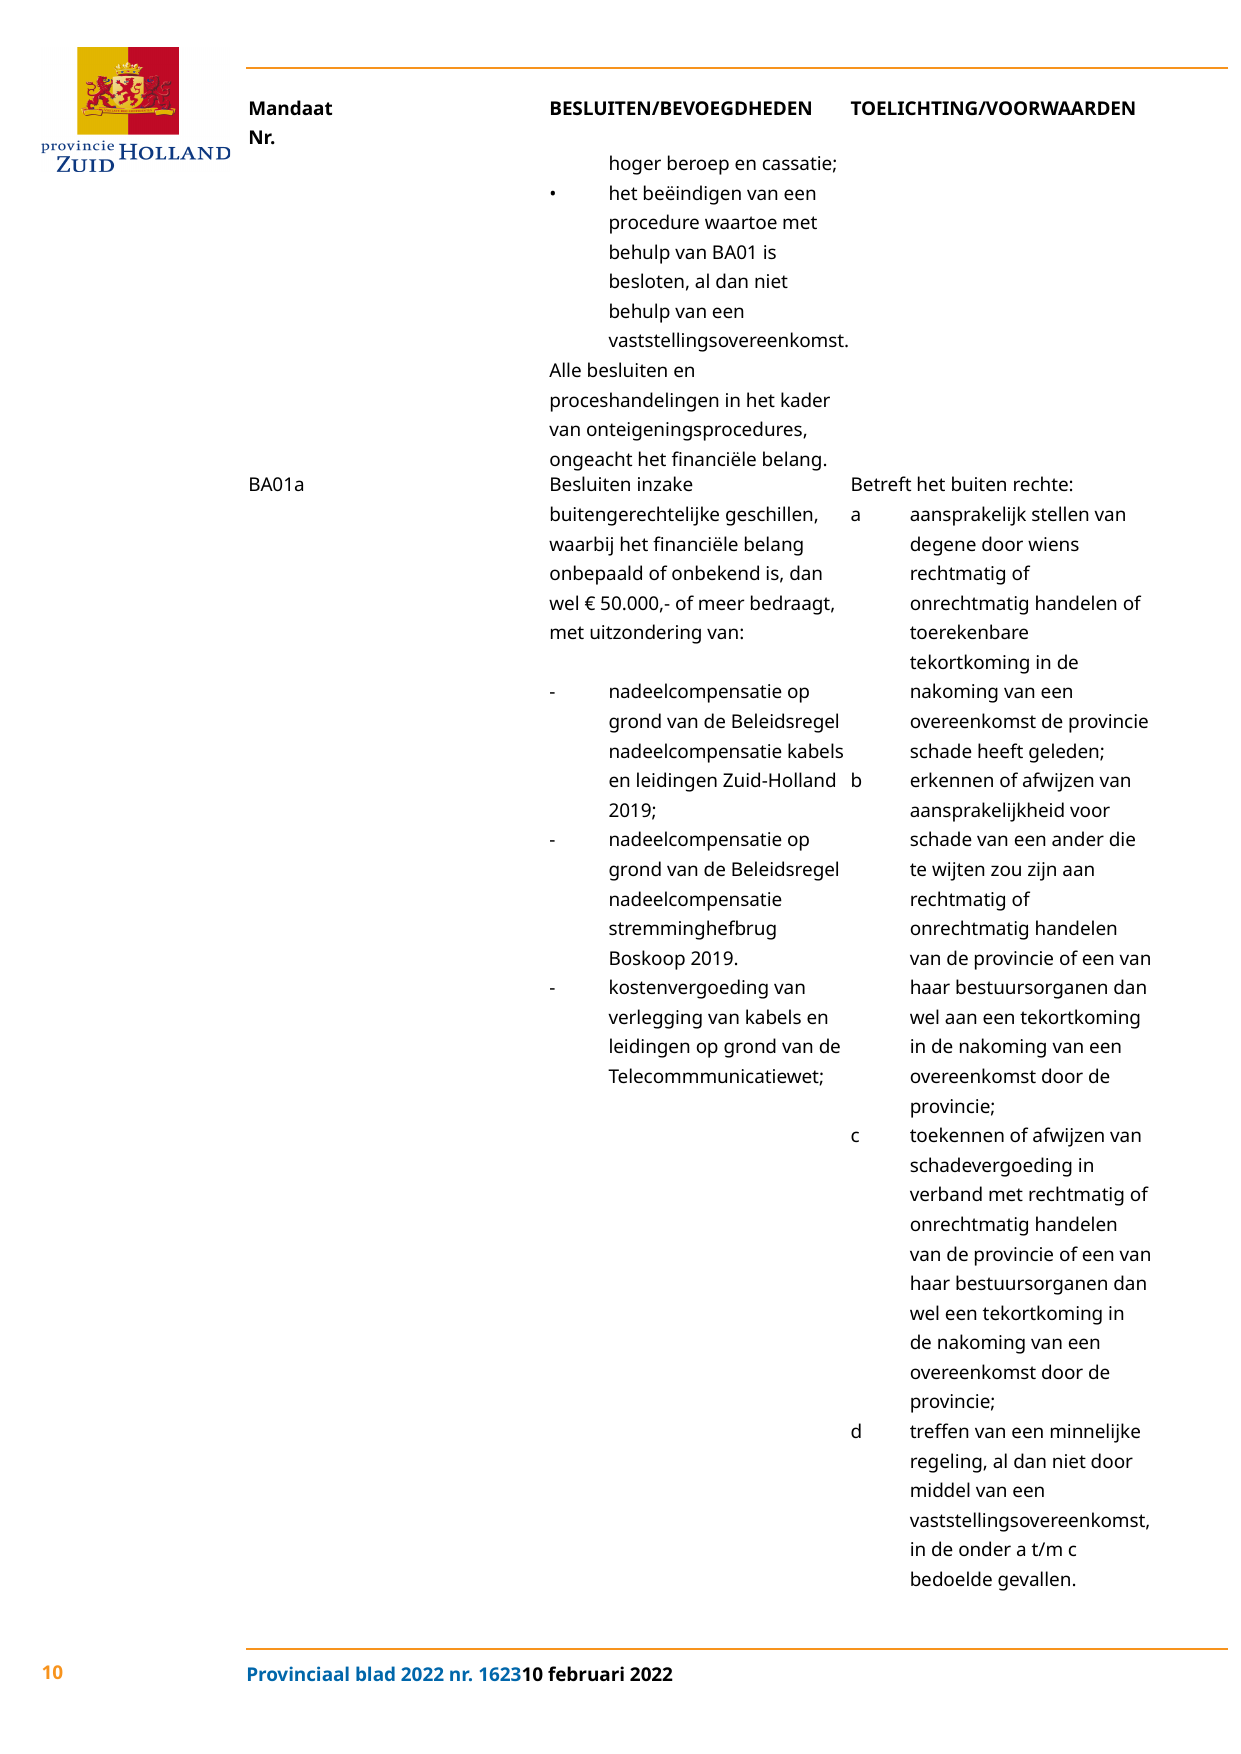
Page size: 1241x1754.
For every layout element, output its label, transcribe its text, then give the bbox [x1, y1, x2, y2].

table_cell BA01a [248, 472, 549, 1592]
table_header TOELICHTING/VOORWAARDEN [850, 95, 1152, 150]
table_cell Betreft het buiten rechte: aansprakelijk stellen van degene door wiens rechtmatig of onrechtmatig handelen of toerekenbare tekortkoming in de nakoming van een overeenkomst de provincie schade heeft geleden; erkennen of afwijzen van aansprakelijkheid voor schade van een ander die te wijten zou zijn aan rechtmatig of onrechtmatig handelen van de provincie of een van haar bestuursorganen dan wel aan een tekortkoming in de nakoming van een overeenkomst door de provincie; toekennen of afwijzen van schadevergoeding in verband met rechtmatig of onrechtmatig handelen van de provincie of een van haar bestuursorganen dan wel een tekortkoming in de nakoming van een overeenkomst door de provincie; treffen van een minnelijke regeling, al dan niet door middel van een vaststellingsovereenkomst, in de onder a t/m c bedoelde gevallen. [850, 472, 1152, 1592]
picture [41, 47, 231, 172]
table_cell Besluiten inzake buitengerechtelijke geschillen, waarbij het financiële belang onbepaald of onbekend is, dan wel € 50.000,- of meer bedraagt, met uitzondering van: nadeelcompensatie op grond van de Beleidsregel nadeelcompensatie kabels en leidingen Zuid-Holland 2019; nadeelcompensatie op grond van de Beleidsregel nadeelcompensatie stremminghefbrug Boskoop 2019. kostenvergoeding van verlegging van kabels en leidingen op grond van de Telecommmunicatiewet; [549, 472, 850, 1592]
table_cell [850, 150, 1152, 472]
table_cell hoger beroep en cassatie; het beëindigen van een procedure waartoe met behulp van BA01 is besloten, al dan niet behulp van een vaststellingsovereenkomst. Alle besluiten en proceshandelingen in het kader van onteigeningsprocedures, ongeacht het financiële belang. [549, 150, 850, 472]
table_header BESLUITEN/BEVOEGDHEDEN [549, 95, 850, 150]
table_header Mandaat Nr. [248, 95, 549, 150]
table_cell [248, 150, 549, 472]
